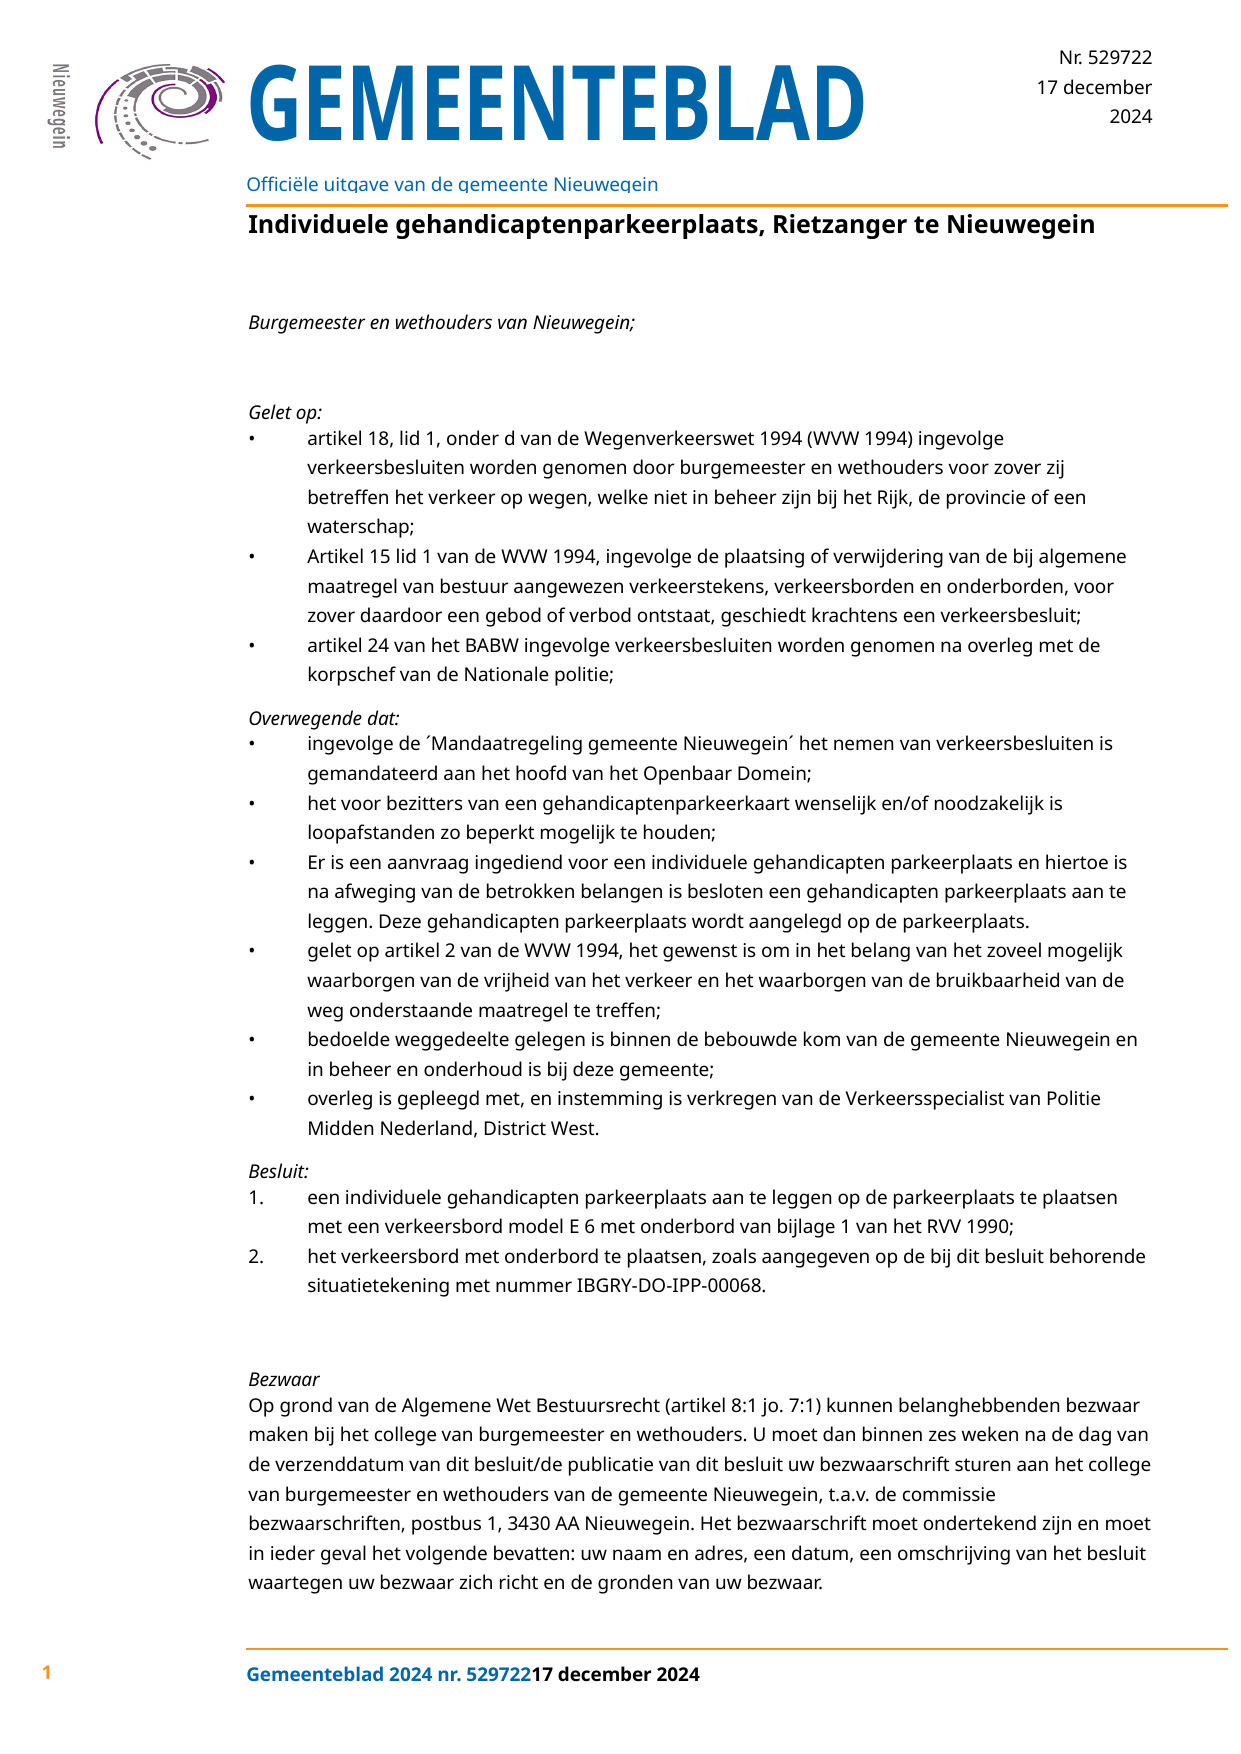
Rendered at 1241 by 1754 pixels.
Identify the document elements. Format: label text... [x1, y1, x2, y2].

text Besluit: [248, 1158, 1152, 1184]
list bedoelde weggedeelte gelegen is binnen de bebouwde kom van de gemeente Nieuwegein en in beheer en onderhoud is bij deze gemeente; [248, 1026, 1152, 1082]
list een individuele gehandicapten parkeerplaats aan te leggen op de parkeerplaats te plaatsen met een verkeersbord model E 6 met onderbord van bijlage 1 van het RVV 1990; [248, 1184, 1152, 1239]
list overleg is gepleegd met, en instemming is verkregen van de Verkeersspecialist van Politie Midden Nederland, District West. [248, 1086, 1152, 1141]
text Overwegende dat: [248, 705, 1152, 731]
picture [41, 47, 231, 172]
list ingevolge de ´Mandaatregeling gemeente Nieuwegein´ het nemen van verkeersbesluiten is gemandateerd aan het hoofd van het Openbaar Domein; [248, 731, 1152, 786]
list artikel 18, lid 1, onder d van de Wegenverkeerswet 1994 (WVW 1994) ingevolge verkeersbesluiten worden genomen door burgemeester en wethouders voor zover zij betreffen het verkeer op wegen, welke niet in beheer zijn bij het Rijk, de provincie of een waterschap; [248, 425, 1152, 539]
list Er is een aanvraag ingediend voor een individuele gehandicapten parkeerplaats en hiertoe is na afweging van de betrokken belangen is besloten een gehandicapten parkeerplaats aan te leggen. Deze gehandicapten parkeerplaats wordt aangelegd op de parkeerplaats. [248, 849, 1152, 934]
text Gelet op: [248, 399, 1152, 425]
text Bezwaar [248, 1366, 1152, 1392]
list gelet op artikel 2 van de WVW 1994, het gewenst is om in het belang van het zoveel mogelijk waarborgen van de vrijheid van het verkeer en het waarborgen van de bruikbaarheid van de weg onderstaande maatregel te treffen; [248, 938, 1152, 1022]
text Individuele gehandicaptenparkeerplaats, Rietzanger te Nieuwegein [248, 207, 1152, 241]
list Artikel 15 lid 1 van de WVW 1994, ingevolge de plaatsing of verwijdering van de bij algemene maatregel van bestuur aangewezen verkeerstekens, verkeersborden en onderborden, voor zover daardoor een gebod of verbod ontstaat, geschiedt krachtens een verkeersbesluit; [248, 543, 1152, 628]
list artikel 24 van het BABW ingevolge verkeersbesluiten worden genomen na overleg met de korpschef van de Nationale politie; [248, 632, 1152, 687]
list het voor bezitters van een gehandicaptenparkeerkaart wenselijk en/of noodzakelijk is loopafstanden zo beperkt mogelijk te houden; [248, 790, 1152, 845]
text Burgemeester en wethouders van Nieuwegein; [248, 309, 1152, 335]
list het verkeersbord met onderbord te plaatsen, zoals aangegeven op de bij dit besluit behorende situatietekening met nummer IBGRY-DO-IPP-00068. [248, 1243, 1152, 1298]
text Op grond van de Algemene Wet Bestuursrecht (artikel 8:1 jo. 7:1) kunnen belanghebbenden bezwaar maken bij het college van burgemeester en wethouders. U moet dan binnen zes weken na de dag van de verzenddatum van dit besluit/de publicatie van dit besluit uw bezwaarschrift sturen aan het college van burgemeester en wethouders van de gemeente Nieuwegein, t.a.v. de commissie bezwaarschriften, postbus 1, 3430 AA Nieuwegein. Het bezwaarschrift moet ondertekend zijn en moet in ieder geval het volgende bevatten: uw naam en adres, een datum, een omschrijving van het besluit waartegen uw bezwaar zich richt en de gronden van uw bezwaar. [248, 1392, 1152, 1595]
